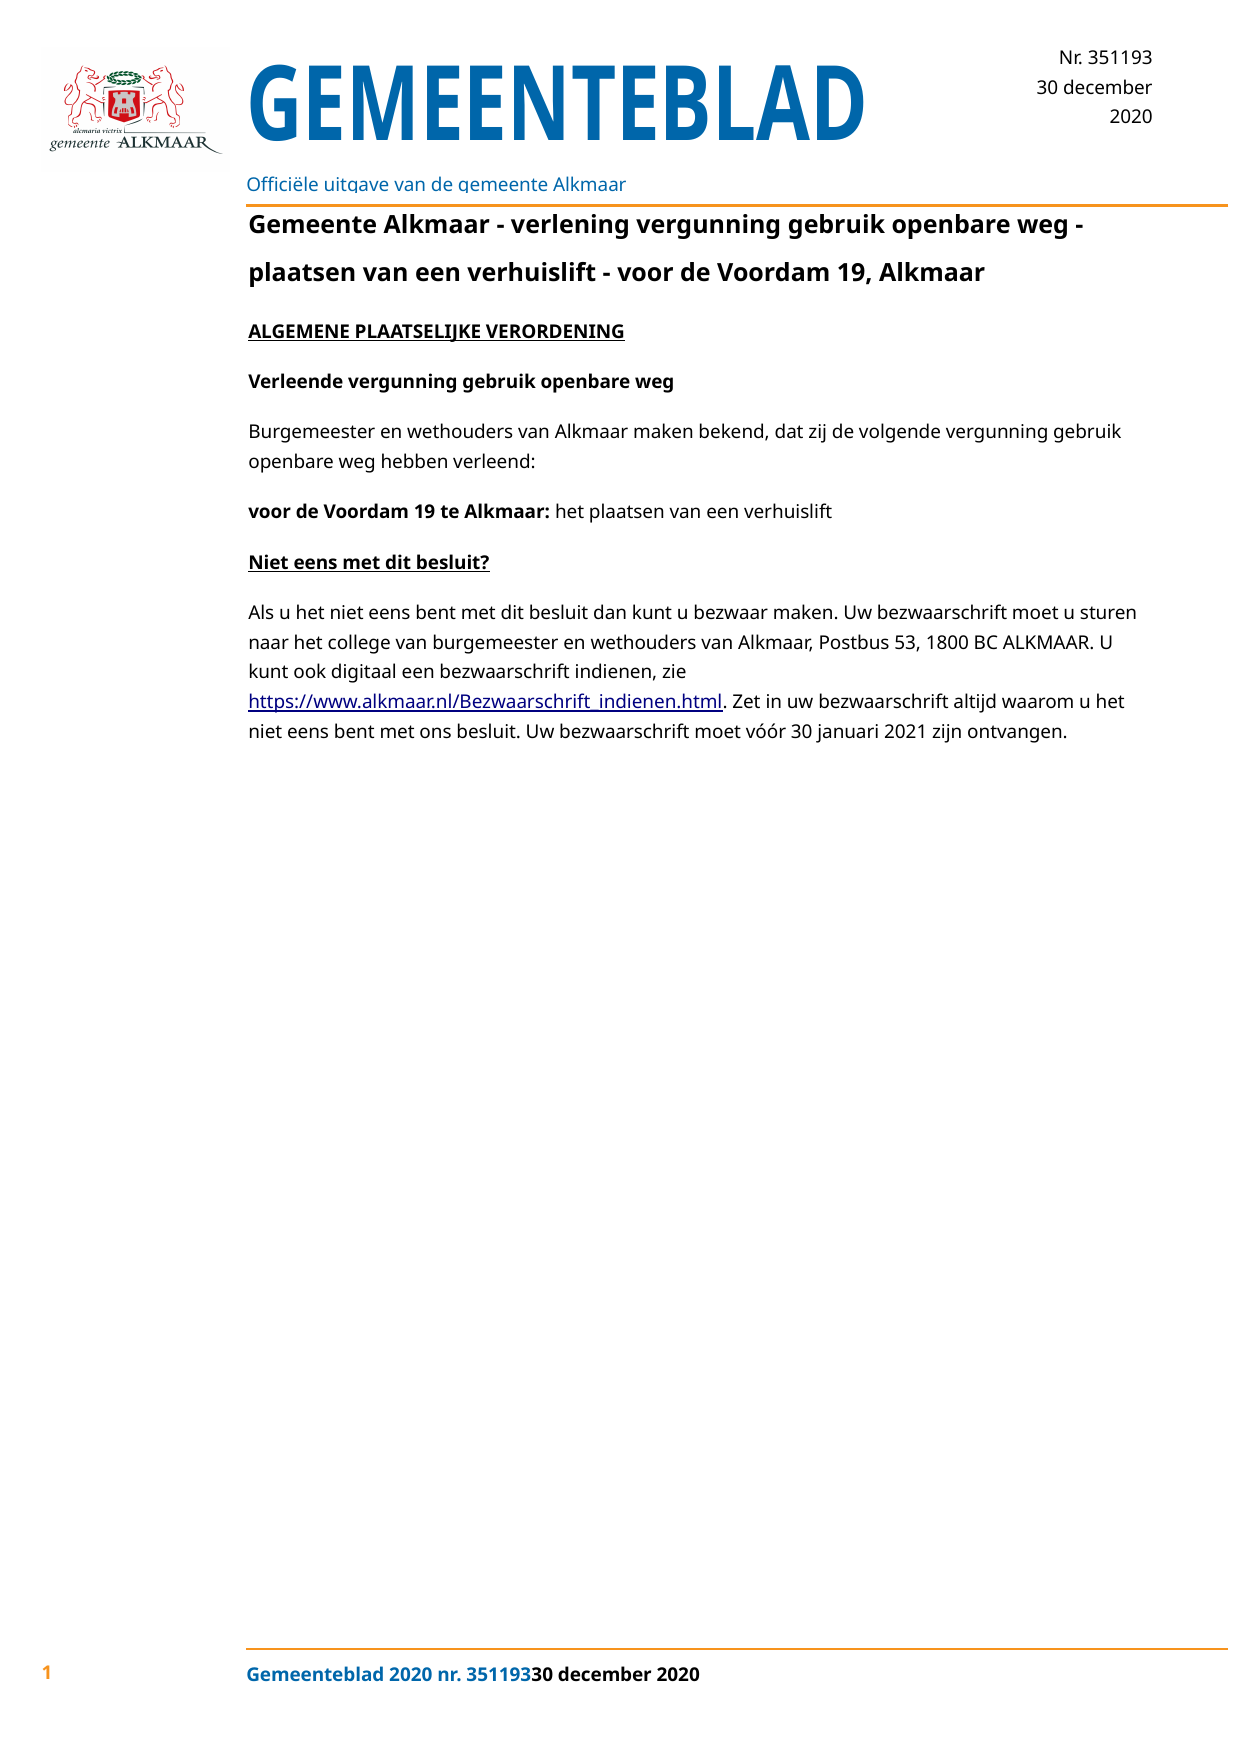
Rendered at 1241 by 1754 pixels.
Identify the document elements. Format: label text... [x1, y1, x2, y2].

text Gemeente Alkmaar - verlening vergunning gebruik openbare weg - plaatsen van een verhuislift - voor de Voordam 19, Alkmaar [248, 207, 1152, 288]
text Verleende vergunning gebruik openbare weg [248, 368, 1152, 394]
text voor de Voordam 19 te Alkmaar: het plaatsen van een verhuislift [248, 499, 1152, 524]
text Burgemeester en wethouders van Alkmaar maken bekend, dat zij de volgende vergunning gebruik openbare weg hebben verleend: [248, 419, 1152, 474]
text Niet eens met dit besluit? [248, 549, 1152, 575]
text Als u het niet eens bent met dit besluit dan kunt u bezwaar maken. Uw bezwaarschrift moet u sturen naar het college van burgemeester en wethouders van Alkmaar, Postbus 53, 1800 BC ALKMAAR. U kunt ook digitaal een bezwaarschrift indienen, zie https://www.alkmaar.nl/Bezwaarschrift_indienen.html. Zet in uw bezwaarschrift altijd waarom u het niet eens bent met ons besluit. Uw bezwaarschrift moet vóór 30 januari 2021 zijn ontvangen. [248, 599, 1152, 744]
text ALGEMENE PLAATSELIJKE VERORDENING [248, 318, 1152, 344]
picture [41, 47, 231, 172]
